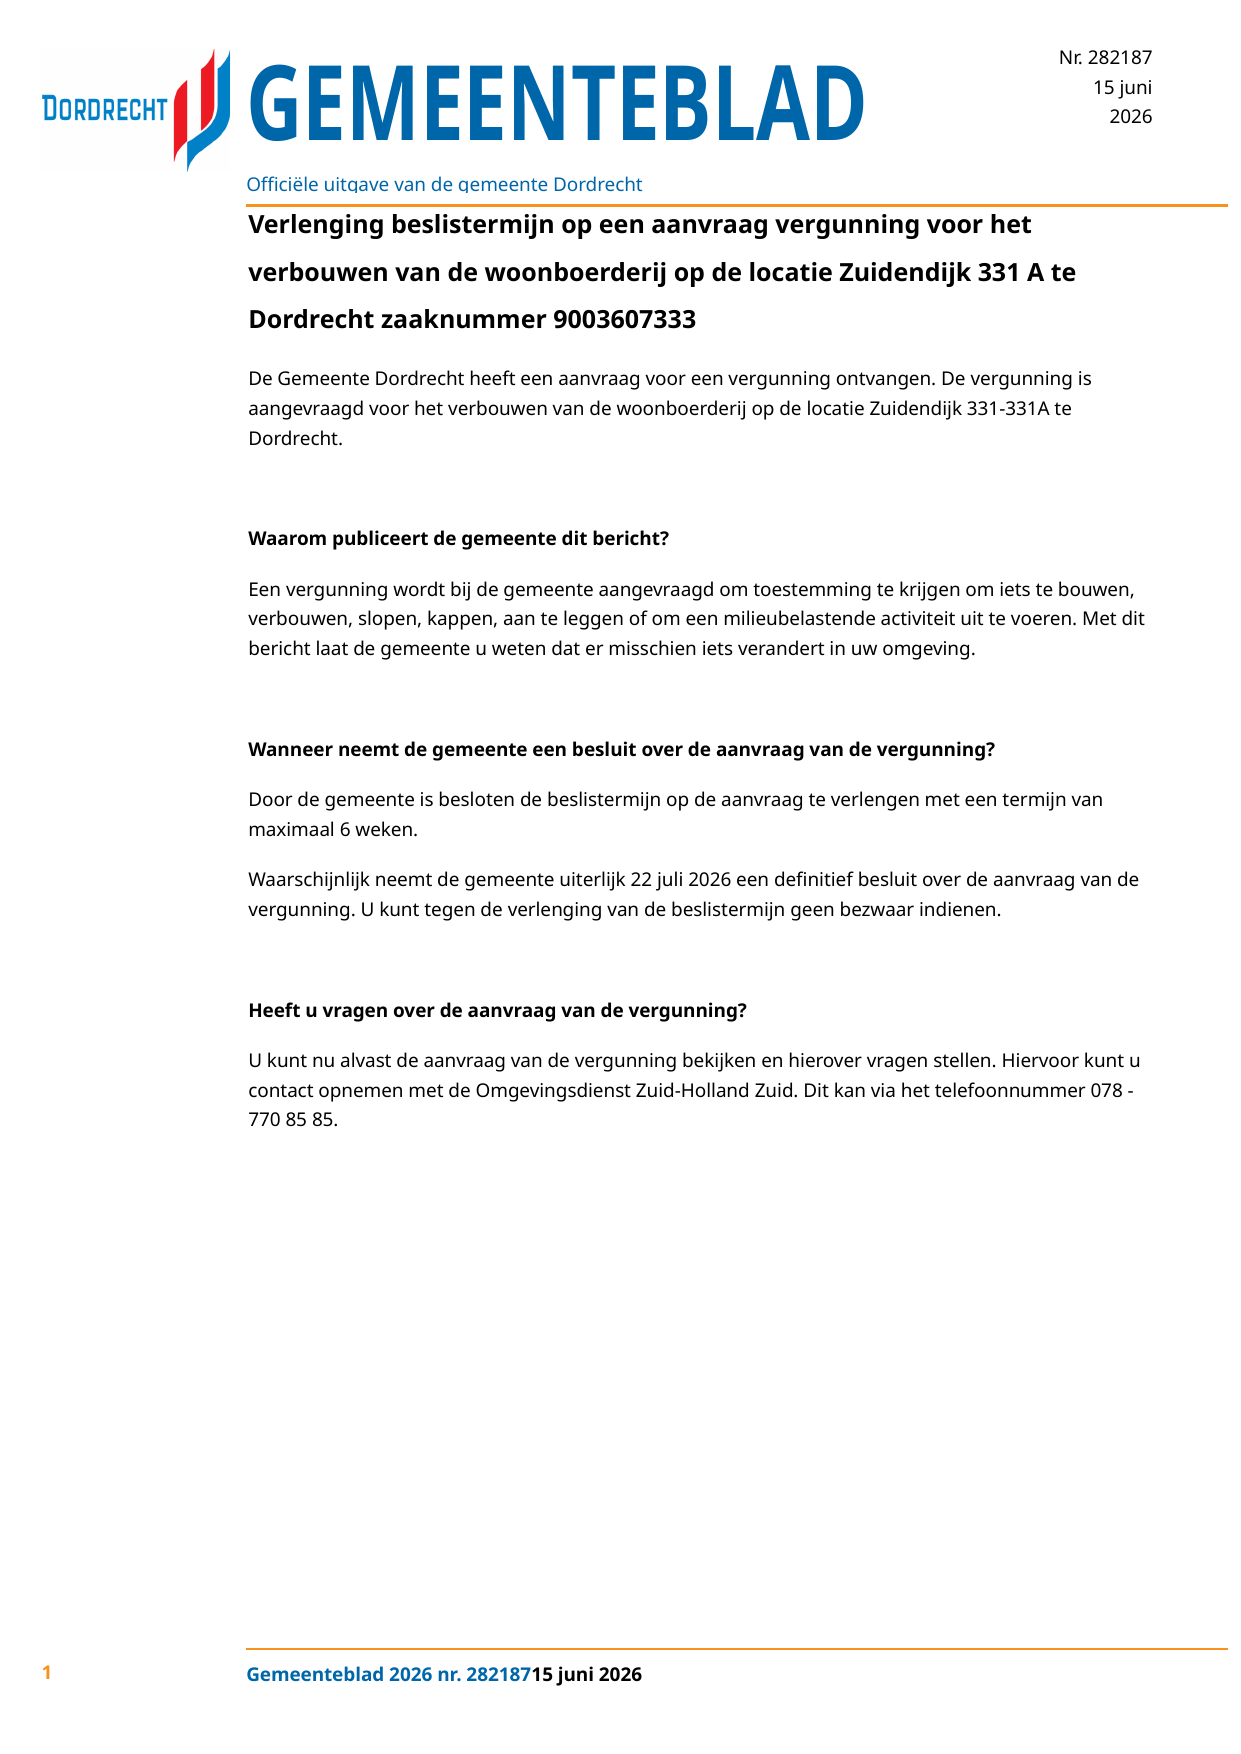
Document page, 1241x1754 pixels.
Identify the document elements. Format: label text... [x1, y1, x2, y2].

text Wanneer neemt de gemeente een besluit over de aanvraag van de vergunning? [248, 736, 1152, 762]
text Door de gemeente is besloten de beslistermijn op de aanvraag te verlengen met een termijn van maximaal 6 weken. [248, 786, 1152, 842]
text Verlenging beslistermijn op een aanvraag vergunning voor het verbouwen van de woonboerderij op de locatie Zuidendijk 331 A te Dordrecht zaaknummer 9003607333 [248, 207, 1152, 336]
text Heeft u vragen over de aanvraag van de vergunning? [248, 997, 1152, 1022]
text U kunt nu alvast de aanvraag van de vergunning bekijken en hierover vragen stellen. Hiervoor kunt u contact opnemen met de Omgevingsdienst Zuid-Holland Zuid. Dit kan via het telefoonnummer 078 - 770 85 85. [248, 1047, 1152, 1132]
text Waarom publiceert de gemeente dit bericht? [248, 526, 1152, 551]
text De Gemeente Dordrecht heeft een aanvraag voor een vergunning ontvangen. De vergunning is aangevraagd voor het verbouwen van de woonboerderij op de locatie Zuidendijk 331-331A te Dordrecht. [248, 366, 1152, 450]
picture [41, 47, 231, 172]
text Waarschijnlijk neemt de gemeente uiterlijk 22 juli 2026 een definitief besluit over de aanvraag van de vergunning. U kunt tegen de verlenging van de beslistermijn geen bezwaar indienen. [248, 866, 1152, 922]
text Een vergunning wordt bij de gemeente aangevraagd om toestemming te krijgen om iets te bouwen, verbouwen, slopen, kappen, aan te leggen of om een milieubelastende activiteit uit te voeren. Met dit bericht laat de gemeente u weten dat er misschien iets verandert in uw omgeving. [248, 576, 1152, 661]
